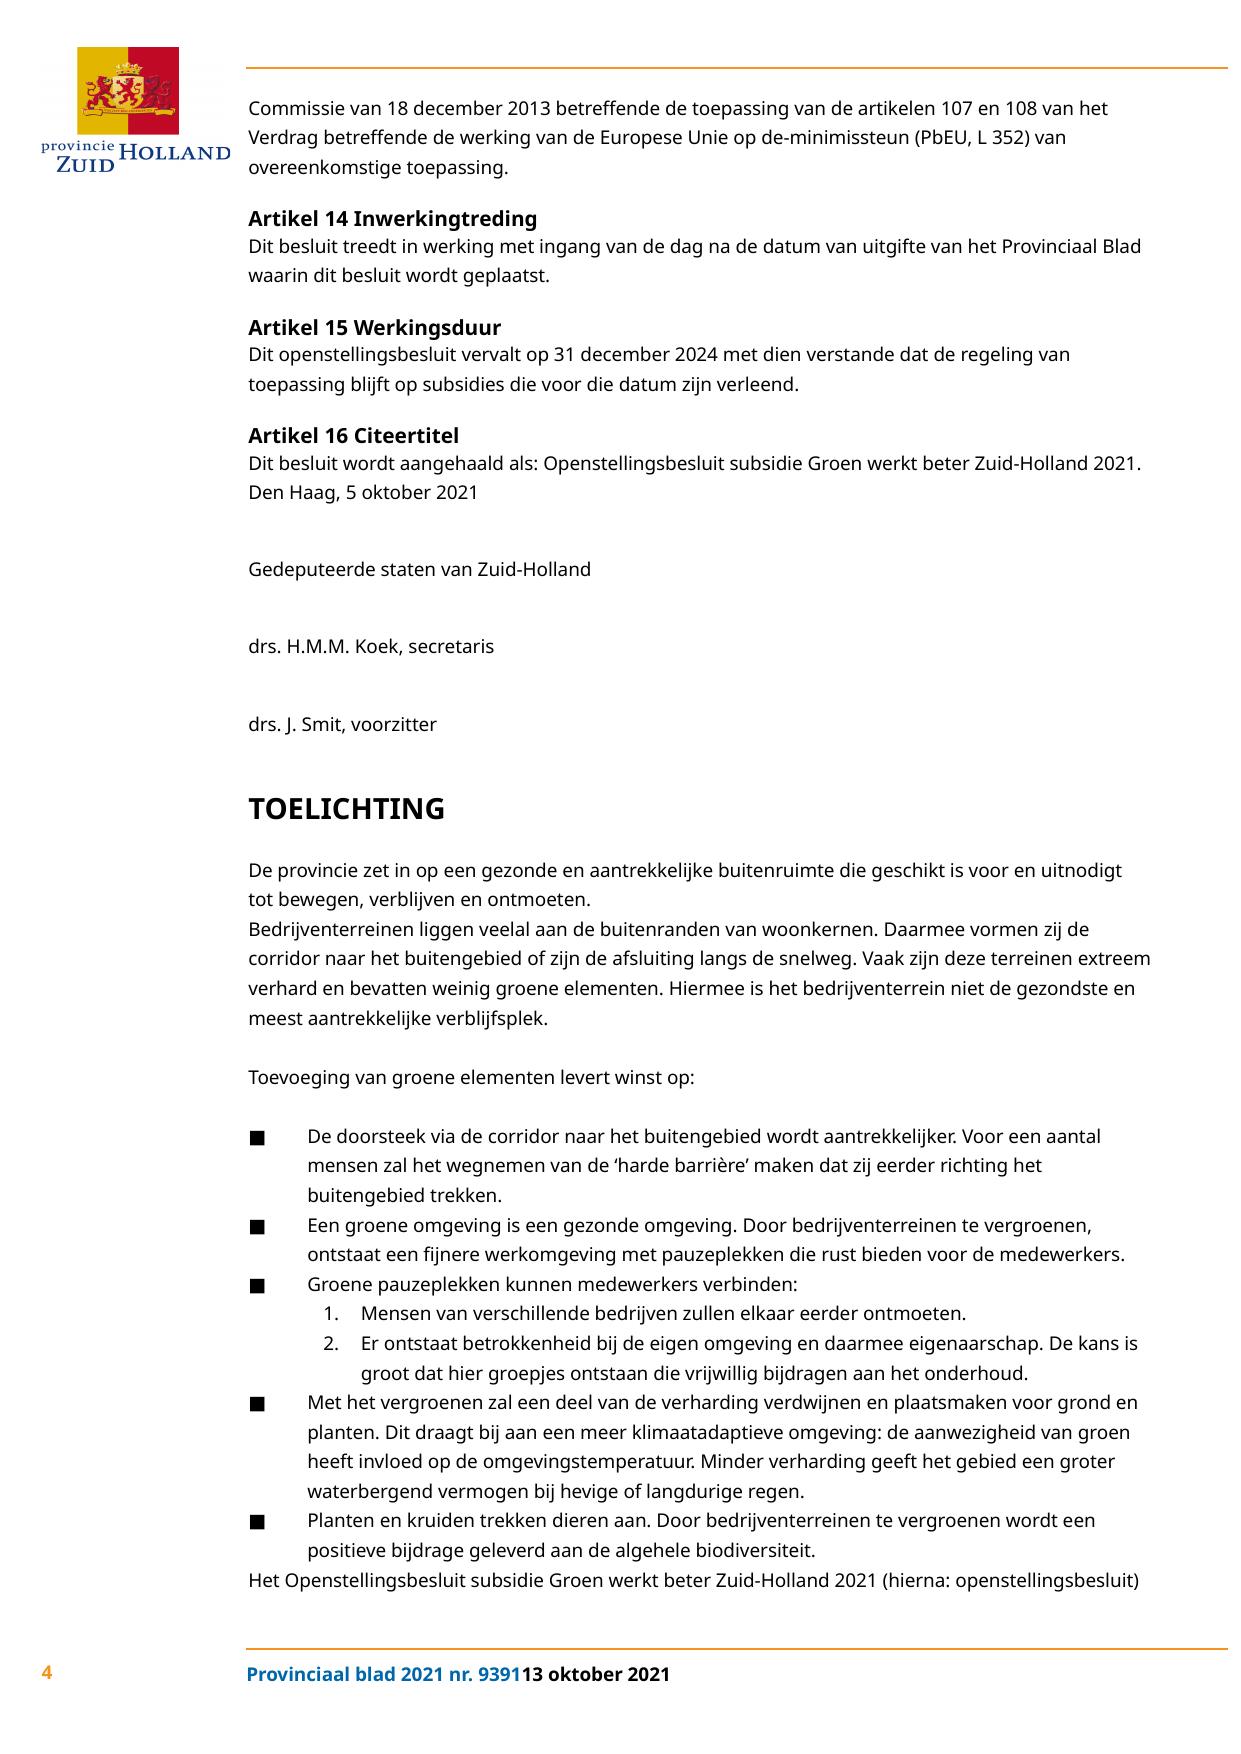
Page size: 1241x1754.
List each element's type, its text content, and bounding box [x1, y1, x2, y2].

text Gedeputeerde staten van Zuid-Holland [248, 556, 1152, 582]
text drs. H.M.M. Koek, secretaris [248, 634, 1152, 659]
text Artikel 15 Werkingsduur [248, 313, 1152, 341]
text Bedrijventerreinen liggen veelal aan de buitenranden van woonkernen. Daarmee vormen zij de corridor naar het buitengebied of zijn de afsluiting langs de snelweg. Vaak zijn deze terreinen extreem verhard en bevatten weinig groene elementen. Hiermee is het bedrijventerrein niet de gezondste en meest aantrekkelijke verblijfsplek. [248, 916, 1152, 1031]
list Groene pauzeplekken kunnen medewerkers verbinden: [248, 1271, 1152, 1297]
text Artikel 16 Citeertitel [248, 421, 1152, 450]
text drs. J. Smit, voorzitter [248, 711, 1152, 737]
text TOELICHTING [248, 788, 1152, 828]
text Dit besluit treedt in werking met ingang van de dag na de datum van uitgifte van het Provinciaal Blad waarin dit besluit wordt geplaatst. [248, 233, 1152, 288]
text Het Openstellingsbesluit subsidie Groen werkt beter Zuid-Holland 2021 (hierna: openstellingsbesluit) [248, 1567, 1152, 1593]
text De provincie zet in op een gezonde en aantrekkelijke buitenruimte die geschikt is voor en uitnodigt tot bewegen, verblijven en ontmoeten. [248, 857, 1152, 912]
text Dit besluit wordt aangehaald als: Openstellingsbesluit subsidie Groen werkt beter Zuid-Holland 2021. [248, 450, 1152, 475]
list Mensen van verschillende bedrijven zullen elkaar eerder ontmoeten. [323, 1301, 1152, 1326]
text Dit openstellingsbesluit vervalt op 31 december 2024 met dien verstande dat de regeling van toepassing blijft op subsidies die voor die datum zijn verleend. [248, 341, 1152, 397]
text Artikel 14 Inwerkingtreding [248, 204, 1152, 233]
list Planten en kruiden trekken dieren aan. Door bedrijventerreinen te vergroenen wordt een positieve bijdrage geleverd aan de algehele biodiversiteit. [248, 1508, 1152, 1563]
list Een groene omgeving is een gezonde omgeving. Door bedrijventerreinen te vergroenen, ontstaat een fijnere werkomgeving met pauzeplekken die rust bieden voor de medewerkers. [248, 1212, 1152, 1267]
list Er ontstaat betrokkenheid bij de eigen omgeving en daarmee eigenaarschap. De kans is groot dat hier groepjes ontstaan die vrijwillig bijdragen aan het onderhoud. [323, 1330, 1152, 1386]
picture [41, 47, 231, 172]
text Den Haag, 5 oktober 2021 [248, 479, 1152, 505]
list De doorsteek via de corridor naar het buitengebied wordt aantrekkelijker. Voor een aantal mensen zal het wegnemen van de ‘harde barrière’ maken dat zij eerder richting het buitengebied trekken. [248, 1123, 1152, 1208]
text Commissie van 18 december 2013 betreffende de toepassing van de artikelen 107 en 108 van het Verdrag betreffende de werking van de Europese Unie op de-minimissteun (PbEU, L 352) van overeenkomstige toepassing. [248, 95, 1152, 180]
text Toevoeging van groene elementen levert winst op: [248, 1064, 1152, 1090]
list Met het vergroenen zal een deel van de verharding verdwijnen en plaatsmaken voor grond en planten. Dit draagt bij aan een meer klimaatadaptieve omgeving: de aanwezigheid van groen heeft invloed op de omgevingstemperatuur. Minder verharding geeft het gebied een groter waterbergend vermogen bij hevige of langdurige regen. [248, 1389, 1152, 1504]
